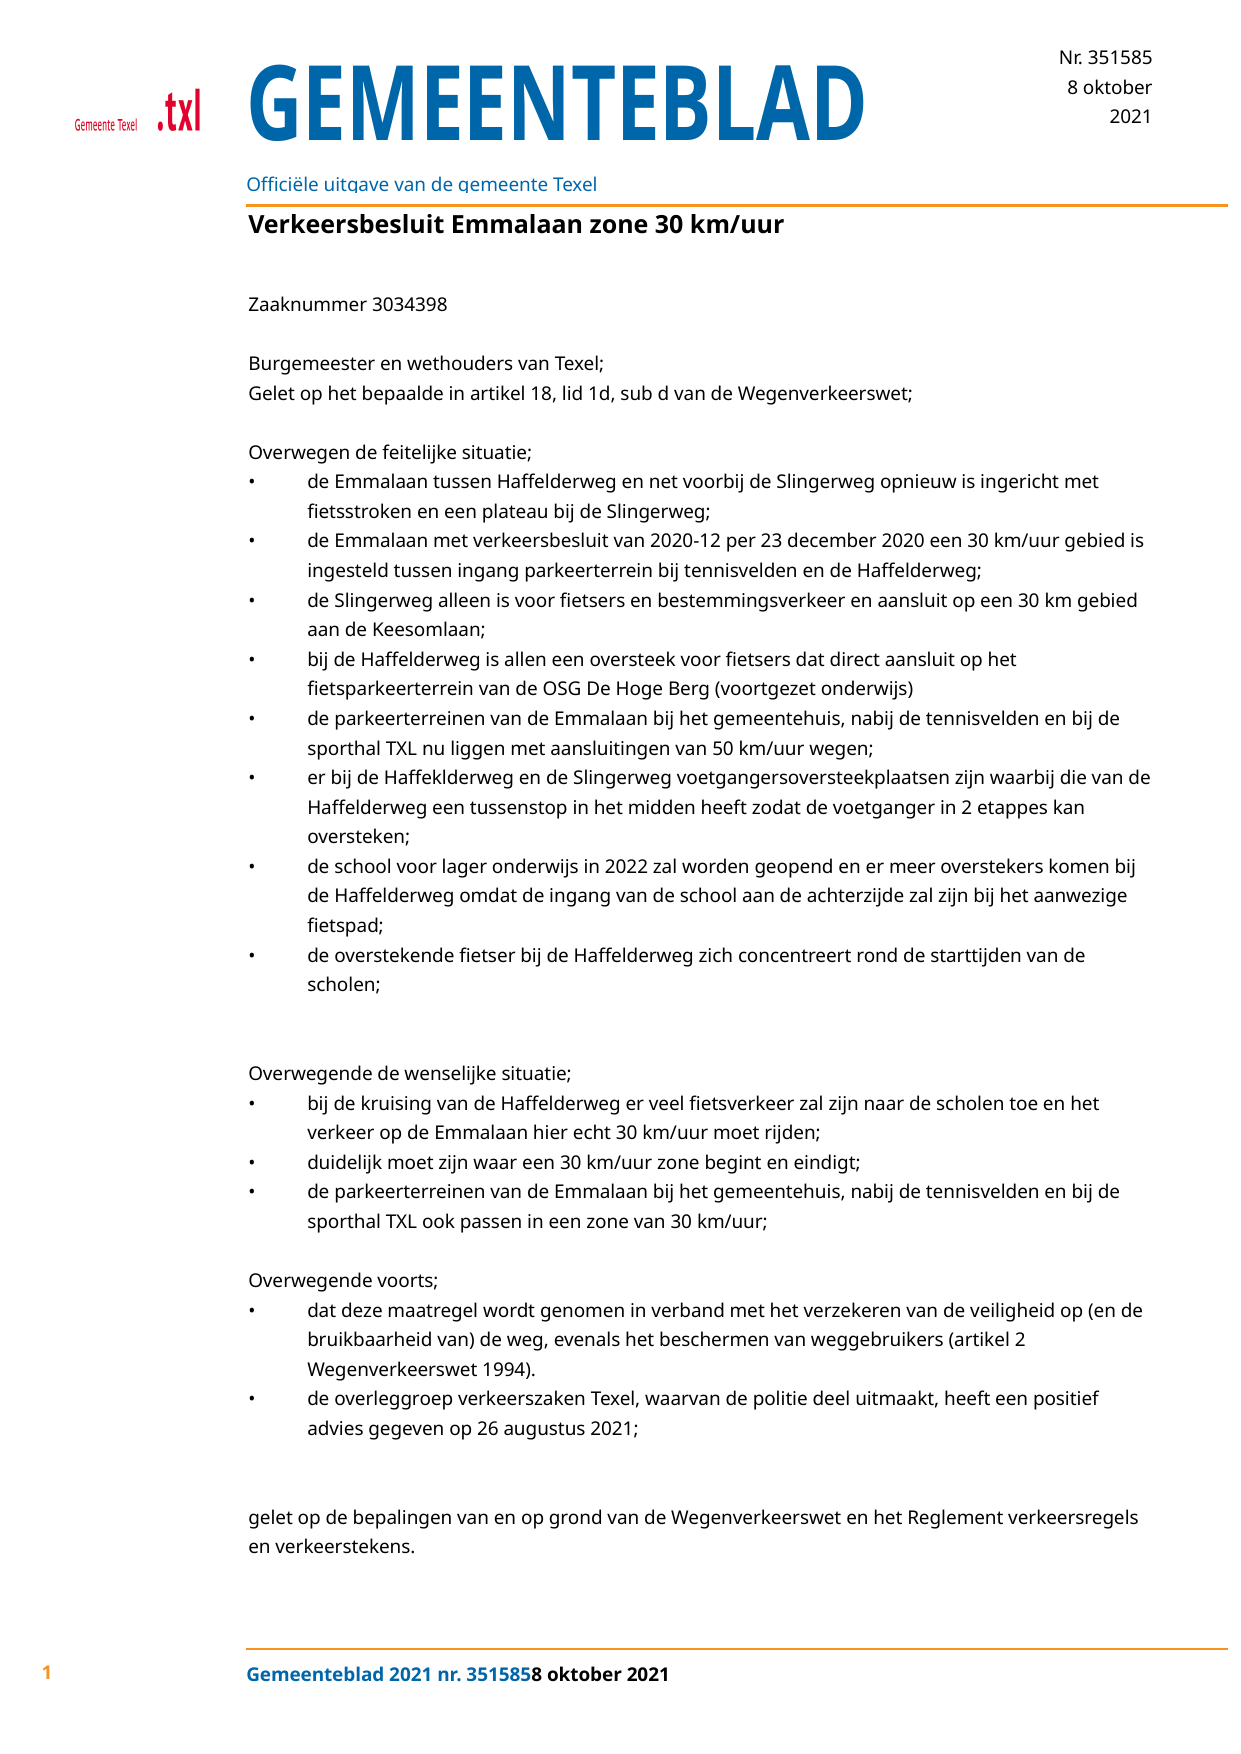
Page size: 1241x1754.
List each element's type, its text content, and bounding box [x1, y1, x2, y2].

list de Emmalaan tussen Haffelderweg en net voorbij de Slingerweg opnieuw is ingericht met fietsstroken en een plateau bij de Slingerweg; [248, 468, 1152, 524]
text Overwegen de feitelijke situatie; [248, 439, 1152, 465]
list duidelijk moet zijn waar een 30 km/uur zone begint en eindigt; [248, 1149, 1152, 1175]
list de parkeerterreinen van de Emmalaan bij het gemeentehuis, nabij de tennisvelden en bij de sporthal TXL ook passen in een zone van 30 km/uur; [248, 1178, 1152, 1234]
list de overleggroep verkeerszaken Texel, waarvan de politie deel uitmaakt, heeft een positief advies gegeven op 26 augustus 2021; [248, 1386, 1152, 1441]
list de school voor lager onderwijs in 2022 zal worden geopend en er meer overstekers komen bij de Haffelderweg omdat de ingang van de school aan de achterzijde zal zijn bij het aanwezige fietspad; [248, 853, 1152, 938]
list bij de Haffelderweg is allen een oversteek voor fietsers dat direct aansluit op het fietsparkeerterrein van de OSG De Hoge Berg (voortgezet onderwijs) [248, 646, 1152, 701]
text Overwegende voorts; [248, 1267, 1152, 1293]
list dat deze maatregel wordt genomen in verband met het verzekeren van de veiligheid op (en de bruikbaarheid van) de weg, evenals het beschermen van weggebruikers (artikel 2 Wegenverkeerswet 1994). [248, 1297, 1152, 1382]
list de Slingerweg alleen is voor fietsers en bestemmingsverkeer en aansluit op een 30 km gebied aan de Keesomlaan; [248, 587, 1152, 642]
list de Emmalaan met verkeersbesluit van 2020-12 per 23 december 2020 een 30 km/uur gebied is ingesteld tussen ingang parkeerterrein bij tennisvelden en de Haffelderweg; [248, 528, 1152, 583]
text Zaaknummer 3034398 [248, 291, 1152, 317]
text Burgemeester en wethouders van Texel; [248, 350, 1152, 376]
text Verkeersbesluit Emmalaan zone 30 km/uur [248, 207, 1152, 241]
list bij de kruising van de Haffelderweg er veel fietsverkeer zal zijn naar de scholen toe en het verkeer op de Emmalaan hier echt 30 km/uur moet rijden; [248, 1090, 1152, 1145]
list de parkeerterreinen van de Emmalaan bij het gemeentehuis, nabij de tennisvelden en bij de sporthal TXL nu liggen met aansluitingen van 50 km/uur wegen; [248, 705, 1152, 761]
text gelet op de bepalingen van en op grond van de Wegenverkeerswet en het Reglement verkeersregels en verkeerstekens. [248, 1504, 1152, 1559]
picture [41, 47, 231, 172]
text Overwegende de wenselijke situatie; [248, 1060, 1152, 1086]
list de overstekende fietser bij de Haffelderweg zich concentreert rond de starttijden van de scholen; [248, 942, 1152, 997]
list er bij de Haffeklderweg en de Slingerweg voetgangersoversteekplaatsen zijn waarbij die van de Haffelderweg een tussenstop in het midden heeft zodat de voetganger in 2 etappes kan oversteken; [248, 764, 1152, 849]
text Gelet op het bepaalde in artikel 18, lid 1d, sub d van de Wegenverkeerswet; [248, 380, 1152, 406]
